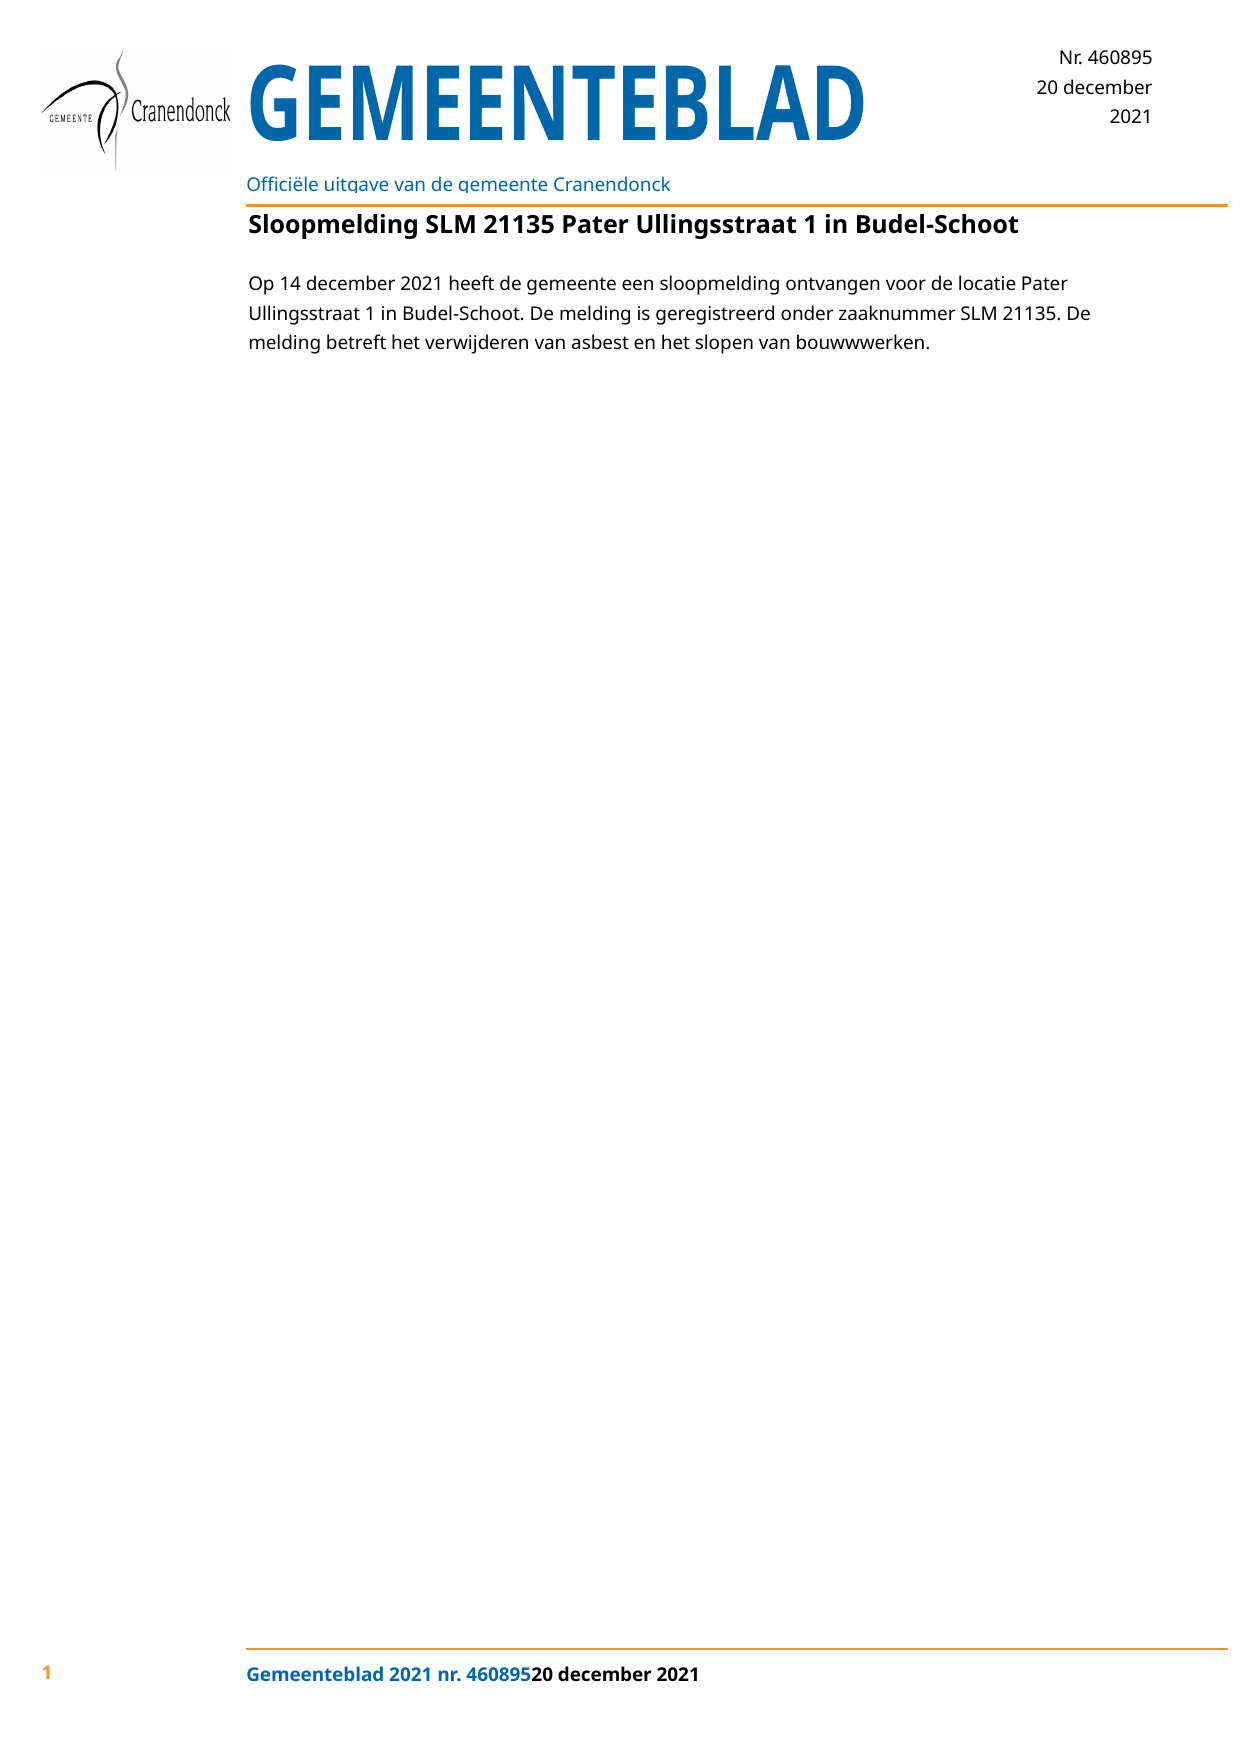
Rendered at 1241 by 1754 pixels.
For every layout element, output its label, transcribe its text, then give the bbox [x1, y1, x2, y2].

text Sloopmelding SLM 21135 Pater Ullingsstraat 1 in Budel-Schoot [248, 207, 1152, 241]
picture [41, 47, 231, 172]
text Op 14 december 2021 heeft de gemeente een sloopmelding ontvangen voor de locatie Pater Ullingsstraat 1 in Budel-Schoot. De melding is geregistreerd onder zaaknummer SLM 21135. De melding betreft het verwijderen van asbest en het slopen van bouwwwerken. [248, 270, 1152, 355]
